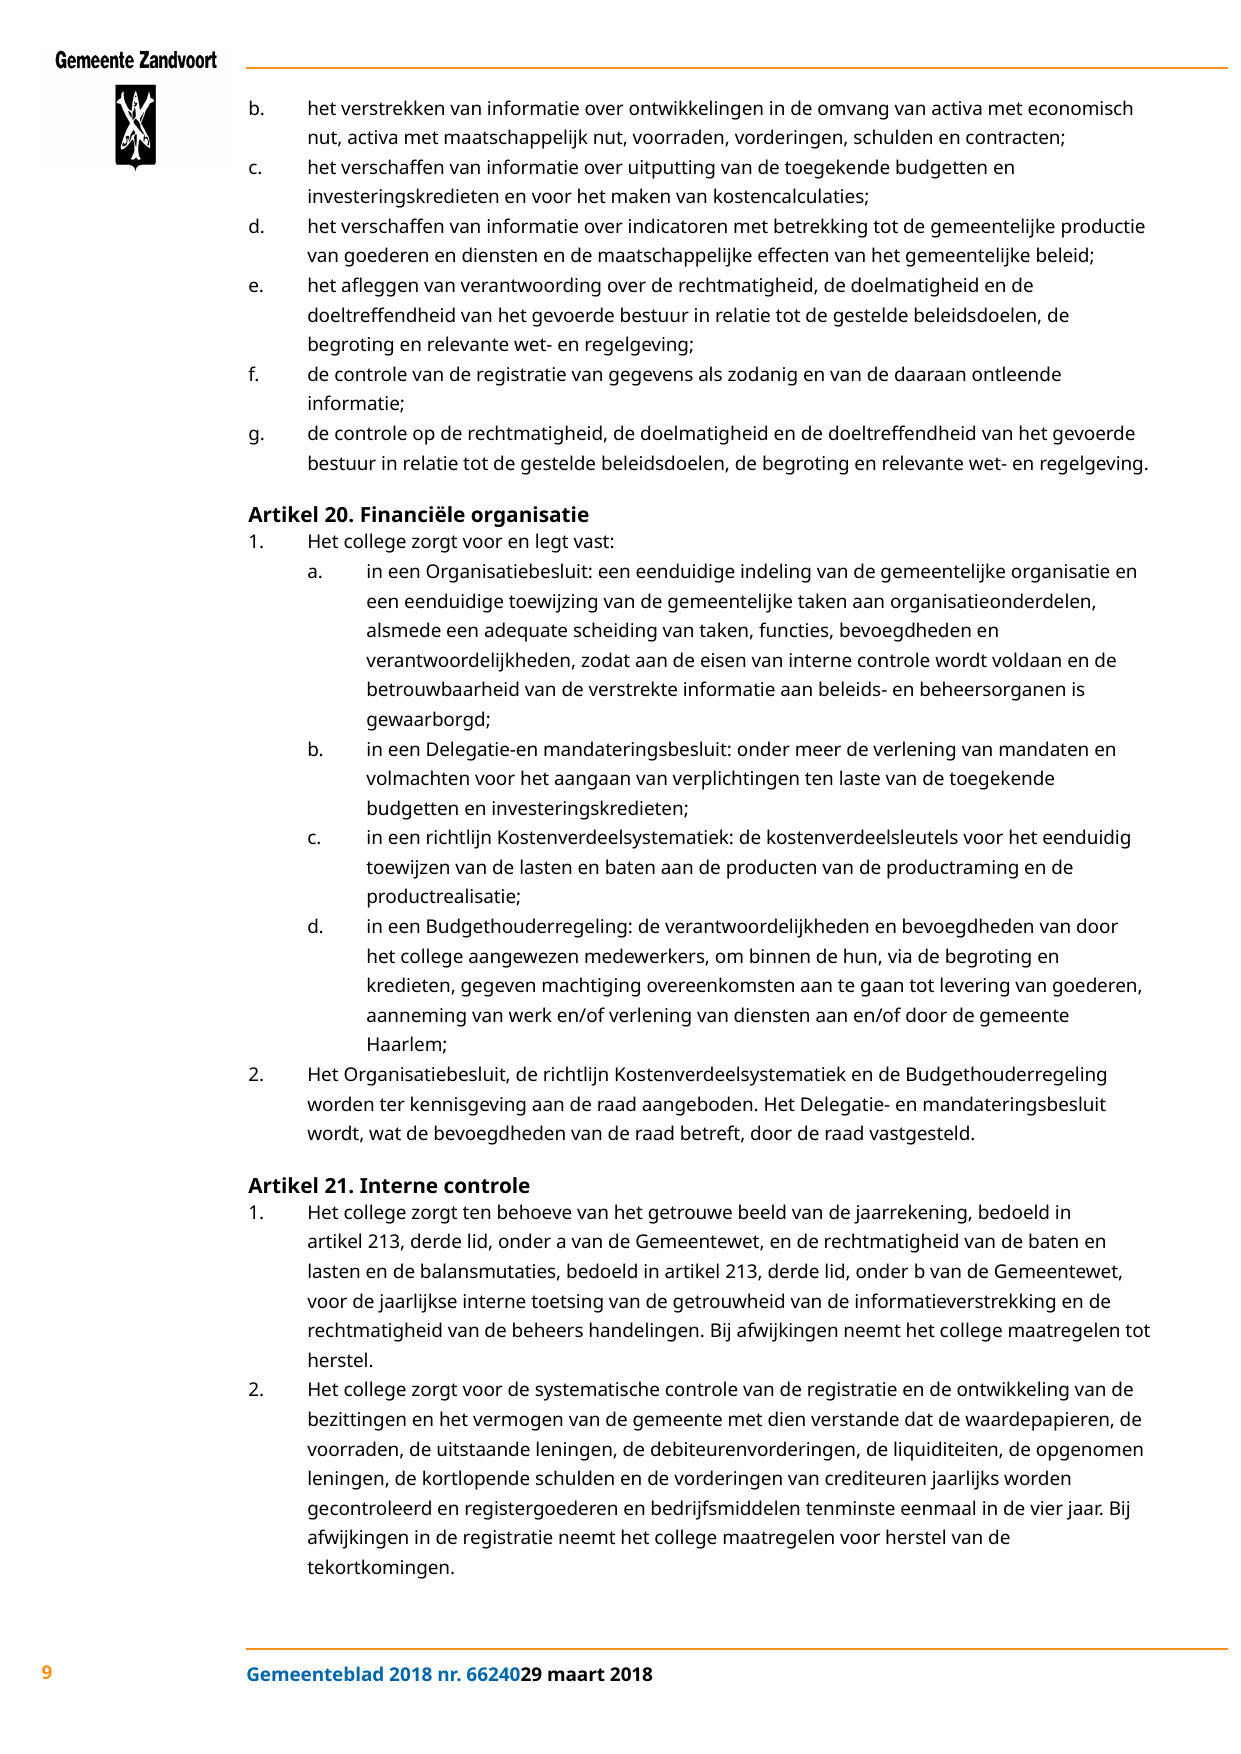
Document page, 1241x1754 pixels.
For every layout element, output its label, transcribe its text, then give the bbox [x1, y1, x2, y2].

list de controle op de rechtmatigheid, de doelmatigheid en de doeltreffendheid van het gevoerde bestuur in relatie tot de gestelde beleidsdoelen, de begroting en relevante wet- en regelgeving. [248, 420, 1152, 476]
text Artikel 20. Financiële organisatie [248, 500, 1152, 529]
list het verstrekken van informatie over ontwikkelingen in de omvang van activa met economisch nut, activa met maatschappelijk nut, voorraden, vorderingen, schulden en contracten; [248, 95, 1152, 150]
list Het college zorgt ten behoeve van het getrouwe beeld van de jaarrekening, bedoeld in artikel 213, derde lid, onder a van de Gemeentewet, en de rechtmatigheid van de baten en lasten en de balansmutaties, bedoeld in artikel 213, derde lid, onder b van de Gemeentewet, voor de jaarlijkse interne toetsing van de getrouwheid van de informatieverstrekking en de rechtmatigheid van de beheers handelingen. Bij afwijkingen neemt het college maatregelen tot herstel. [248, 1199, 1152, 1373]
list het verschaffen van informatie over uitputting van de toegekende budgetten en investeringskredieten en voor het maken van kostencalculaties; [248, 154, 1152, 209]
text Artikel 21. Interne controle [248, 1171, 1152, 1199]
list Het college zorgt voor en legt vast: [248, 529, 1152, 554]
picture [41, 47, 231, 172]
list in een Delegatie-en mandateringsbesluit: onder meer de verlening van mandaten en volmachten voor het aangaan van verplichtingen ten laste van de toegekende budgetten en investeringskredieten; [307, 736, 1152, 821]
list in een richtlijn Kostenverdeelsystematiek: de kostenverdeelsleutels voor het eenduidig toewijzen van de lasten en baten aan de producten van de productraming en de productrealisatie; [307, 824, 1152, 909]
list Het Organisatiebesluit, de richtlijn Kostenverdeelsystematiek en de Budgethouderregeling worden ter kennisgeving aan de raad aangeboden. Het Delegatie- en mandateringsbesluit wordt, wat de bevoegdheden van de raad betreft, door de raad vastgesteld. [248, 1061, 1152, 1146]
list in een Budgethouderregeling: de verantwoordelijkheden en bevoegdheden van door het college aangewezen medewerkers, om binnen de hun, via de begroting en kredieten, gegeven machtiging overeenkomsten aan te gaan tot levering van goederen, aanneming van werk en/of verlening van diensten aan en/of door de gemeente Haarlem; [307, 913, 1152, 1057]
list de controle van de registratie van gegevens als zodanig en van de daaraan ontleende informatie; [248, 361, 1152, 416]
list in een Organisatiebesluit: een eenduidige indeling van de gemeentelijke organisatie en een eenduidige toewijzing van de gemeentelijke taken aan organisatieonderdelen, alsmede een adequate scheiding van taken, functies, bevoegdheden en verantwoordelijkheden, zodat aan de eisen van interne controle wordt voldaan en de betrouwbaarheid van de verstrekte informatie aan beleids- en beheersorganen is gewaarborgd; [307, 558, 1152, 732]
list Het college zorgt voor de systematische controle van de registratie en de ontwikkeling van de bezittingen en het vermogen van de gemeente met dien verstande dat de waardepapieren, de voorraden, de uitstaande leningen, de debiteurenvorderingen, de liquiditeiten, de opgenomen leningen, de kortlopende schulden en de vorderingen van crediteuren jaarlijks worden gecontroleerd en registergoederen en bedrijfsmiddelen tenminste eenmaal in de vier jaar. Bij afwijkingen in de registratie neemt het college maatregelen voor herstel van de tekortkomingen. [248, 1377, 1152, 1580]
list het verschaffen van informatie over indicatoren met betrekking tot de gemeentelijke productie van goederen en diensten en de maatschappelijke effecten van het gemeentelijke beleid; [248, 213, 1152, 268]
list het afleggen van verantwoording over de rechtmatigheid, de doelmatigheid en de doeltreffendheid van het gevoerde bestuur in relatie tot de gestelde beleidsdoelen, de begroting en relevante wet- en regelgeving; [248, 272, 1152, 357]
